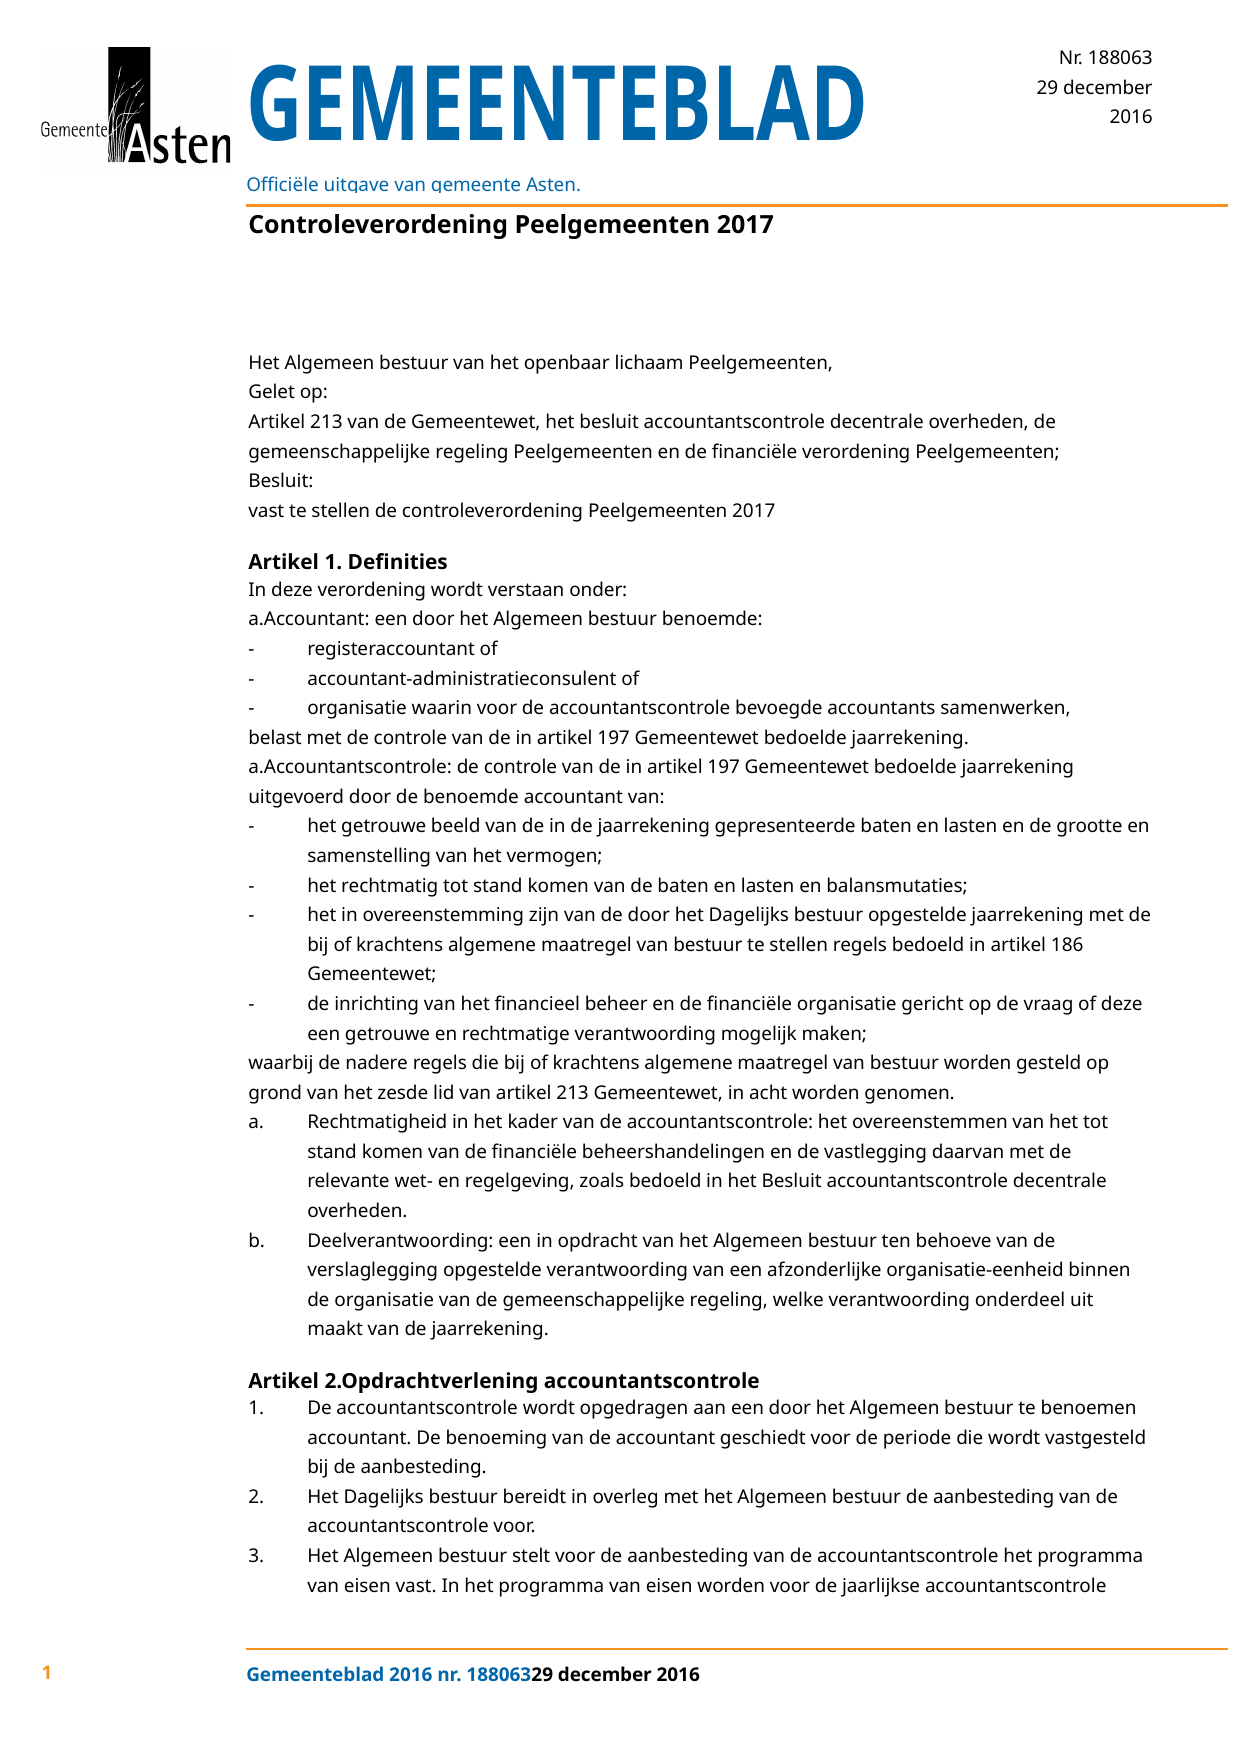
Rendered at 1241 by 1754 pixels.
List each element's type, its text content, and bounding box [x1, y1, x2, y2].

list de inrichting van het financieel beheer en de financiële organisatie gericht op de vraag of deze een getrouwe en rechtmatige verantwoording mogelijk maken; [248, 990, 1152, 1045]
text vast te stellen de controleverordening Peelgemeenten 2017 [248, 497, 1152, 523]
text Artikel 2.Opdrachtverlening accountantscontrole [248, 1366, 1152, 1394]
list Het Algemeen bestuur stelt voor de aanbesteding van de accountantscontrole het programma van eisen vast. In het programma van eisen worden voor de jaarlijkse accountantscontrole [248, 1542, 1152, 1598]
text belast met de controle van de in artikel 197 Gemeentewet bedoelde jaarrekening. [248, 724, 1152, 749]
text a.Accountantscontrole: de controle van de in artikel 197 Gemeentewet bedoelde jaarrekening uitgevoerd door de benoemde accountant van: [248, 753, 1152, 809]
text In deze verordening wordt verstaan onder: [248, 576, 1152, 602]
list accountant-administratieconsulent of [248, 665, 1152, 690]
picture [41, 47, 231, 172]
list Het Dagelijks bestuur bereidt in overleg met het Algemeen bestuur de aanbesteding van de accountantscontrole voor. [248, 1483, 1152, 1538]
list registeraccountant of [248, 635, 1152, 661]
list het in overeenstemming zijn van de door het Dagelijks bestuur opgestelde jaarrekening met de bij of krachtens algemene maatregel van bestuur te stellen regels bedoeld in artikel 186 Gemeentewet; [248, 901, 1152, 986]
list Rechtmatigheid in het kader van de accountantscontrole: het overeenstemmen van het tot stand komen van de financiële beheershandelingen en de vastlegging daarvan met de relevante wet- en regelgeving, zoals bedoeld in het Besluit accountantscontrole decentrale overheden. [248, 1108, 1152, 1223]
text a.Accountant: een door het Algemeen bestuur benoemde: [248, 606, 1152, 631]
list organisatie waarin voor de accountantscontrole bevoegde accountants samenwerken, [248, 694, 1152, 720]
text Artikel 213 van de Gemeentewet, het besluit accountantscontrole decentrale overheden, de gemeenschappelijke regeling Peelgemeenten en de financiële verordening Peelgemeenten; [248, 408, 1152, 464]
text waarbij de nadere regels die bij of krachtens algemene maatregel van bestuur worden gesteld op grond van het zesde lid van artikel 213 Gemeentewet, in acht worden genomen. [248, 1049, 1152, 1104]
text Controleverordening Peelgemeenten 2017 [248, 207, 1152, 241]
text Het Algemeen bestuur van het openbaar lichaam Peelgemeenten, [248, 349, 1152, 375]
list het rechtmatig tot stand komen van de baten en lasten en balansmutaties; [248, 872, 1152, 897]
list het getrouwe beeld van de in de jaarrekening gepresenteerde baten en lasten en de grootte en samenstelling van het vermogen; [248, 813, 1152, 868]
list Deelverantwoording: een in opdracht van het Algemeen bestuur ten behoeve van de verslaglegging opgestelde verantwoording van een afzonderlijke organisatie-eenheid binnen de organisatie van de gemeenschappelijke regeling, welke verantwoording onderdeel uit maakt van de jaarrekening. [248, 1227, 1152, 1341]
text Besluit: [248, 467, 1152, 493]
text Artikel 1. Definities [248, 547, 1152, 576]
text Gelet op: [248, 379, 1152, 404]
list De accountantscontrole wordt opgedragen aan een door het Algemeen bestuur te benoemen accountant. De benoeming van de accountant geschiedt voor de periode die wordt vastgesteld bij de aanbesteding. [248, 1394, 1152, 1479]
